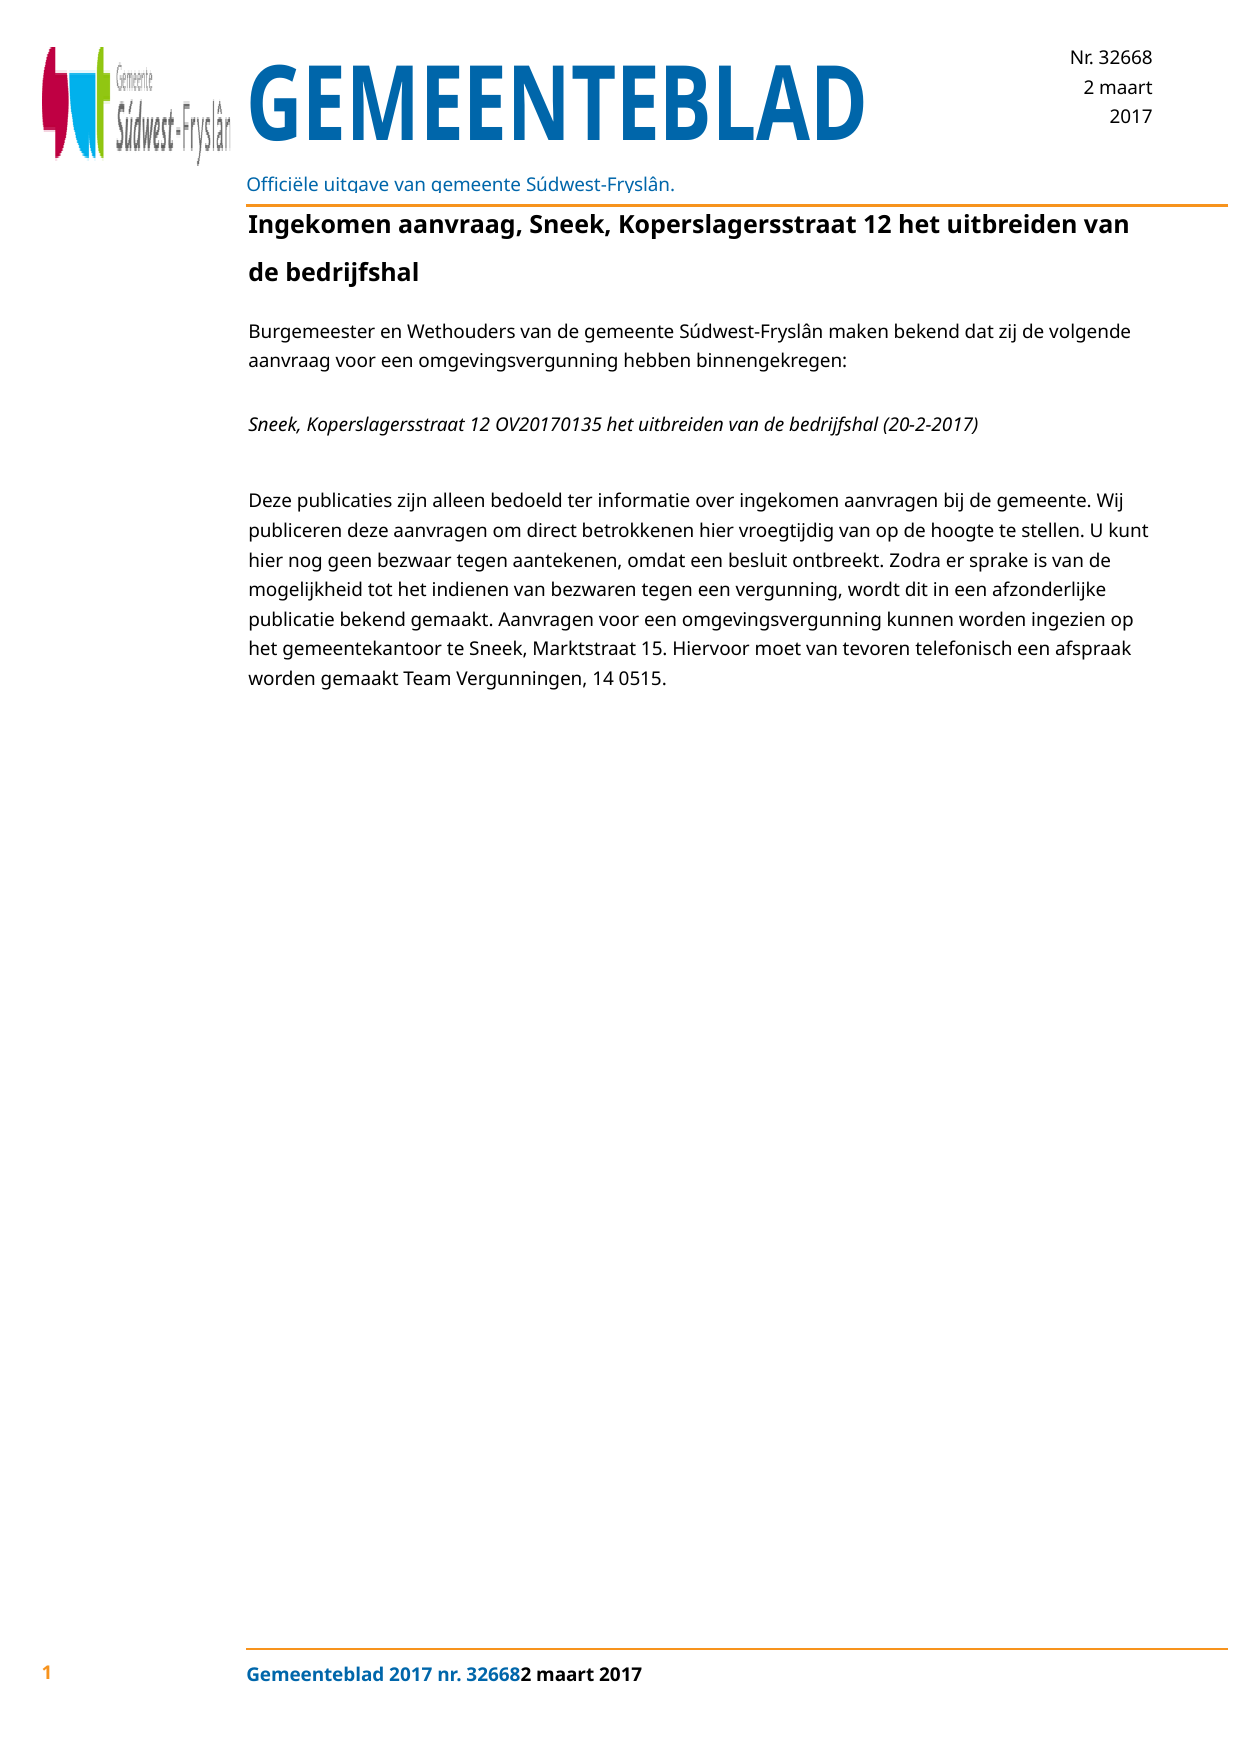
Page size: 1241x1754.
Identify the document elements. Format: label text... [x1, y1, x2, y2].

picture [41, 47, 231, 172]
text Ingekomen aanvraag, Sneek, Koperslagersstraat 12 het uitbreiden van de bedrijfshal [248, 207, 1152, 288]
text Sneek, Koperslagersstraat 12 OV20170135 het uitbreiden van de bedrijfshal (20-2-2017) [248, 411, 1152, 437]
text Deze publicaties zijn alleen bedoeld ter informatie over ingekomen aanvragen bij de gemeente. Wij publiceren deze aanvragen om direct betrokkenen hier vroegtijdig van op de hoogte te stellen. U kunt hier nog geen bezwaar tegen aantekenen, omdat een besluit ontbreekt. Zodra er sprake is van de mogelijkheid tot het indienen van bezwaren tegen een vergunning, wordt dit in een afzonderlijke publicatie bekend gemaakt. Aanvragen voor een omgevingsvergunning kunnen worden ingezien op het gemeentekantoor te Sneek, Marktstraat 15. Hiervoor moet van tevoren telefonisch een afspraak worden gemaakt Team Vergunningen, 14 0515. [248, 488, 1152, 691]
text Burgemeester en Wethouders van de gemeente Súdwest-Fryslân maken bekend dat zij de volgende aanvraag voor een omgevingsvergunning hebben binnengekregen: [248, 318, 1152, 373]
